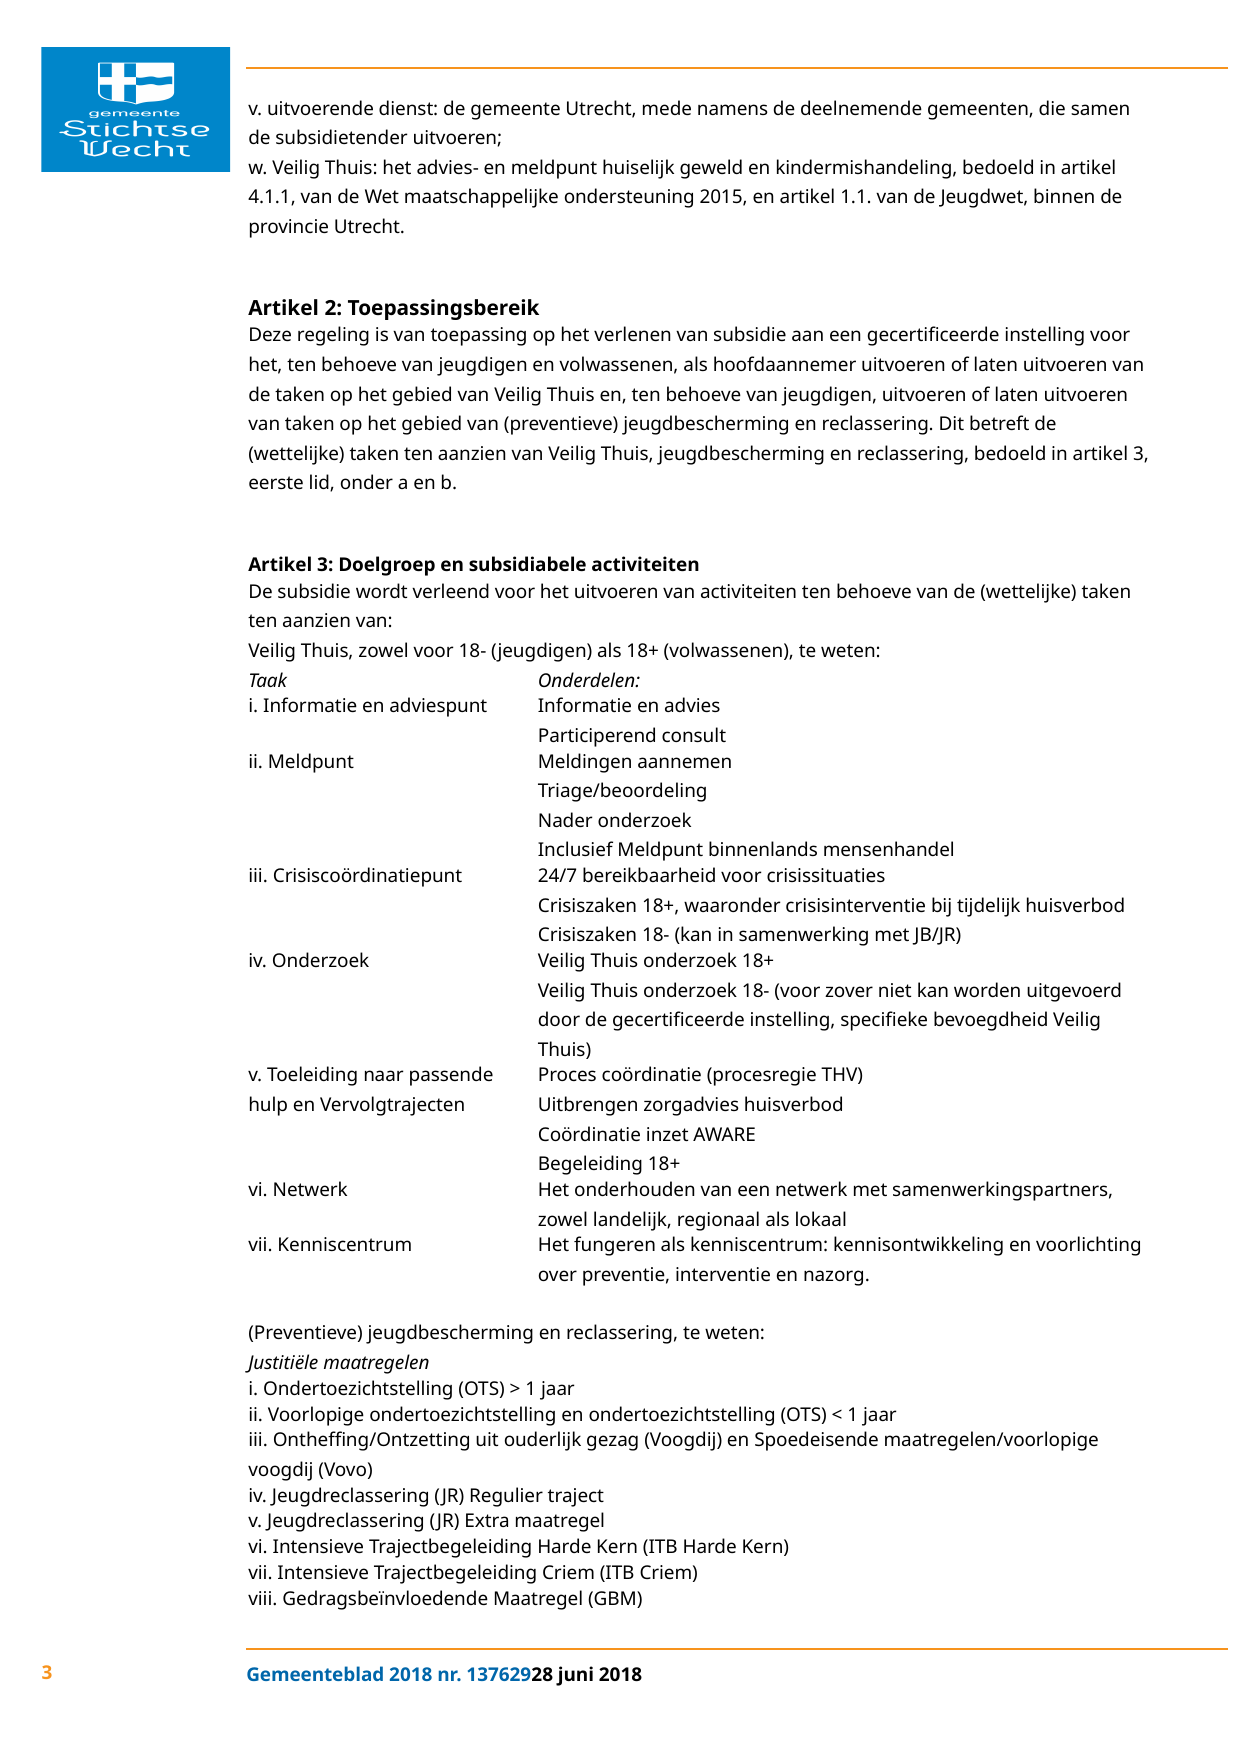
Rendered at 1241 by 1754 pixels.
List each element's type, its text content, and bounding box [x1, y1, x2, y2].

table_cell vi. Intensieve Trajectbegeleiding Harde Kern (ITB Harde Kern) [248, 1533, 1152, 1559]
table_cell iv. Onderzoek [248, 947, 538, 1062]
table_cell i. Informatie en adviespunt [248, 693, 538, 748]
picture [137, 63, 174, 103]
table_cell ii. Meldpunt [248, 748, 538, 862]
text w. Veilig Thuis: het advies- en meldpunt huiselijk geweld en kindermishandeling, bedoeld in artikel 4.1.1, van de Wet maatschappelijke ondersteuning 2015, en artikel 1.1. van de Jeugdwet, binnen de provincie Utrecht. [248, 154, 1152, 239]
table_cell Proces coördinatie (procesregie THV) Uitbrengen zorgadvies huisverbod Coördinatie inzet AWARE Begeleiding 18+ [538, 1062, 1152, 1176]
table_header Taak [248, 667, 538, 692]
table_cell Meldingen aannemen Triage/beoordeling Nader onderzoek Inclusief Meldpunt binnenlands mensenhandel [538, 748, 1152, 862]
text Artikel 3: Doelgroep en subsidiabele activiteiten [248, 549, 1152, 578]
table_cell Informatie en advies Participerend consult [538, 693, 1152, 748]
table_header Justitiële maatregelen [248, 1349, 1152, 1375]
table_cell iii. Crisiscoördinatiepunt [248, 862, 538, 947]
table_cell vii. Intensieve Trajectbegeleiding Criem (ITB Criem) [248, 1559, 1152, 1585]
text De subsidie wordt verleend voor het uitvoeren van activiteiten ten behoeve van de (wettelijke) taken ten aanzien van: [248, 578, 1152, 633]
table_cell v. Toeleiding naar passende hulp en Vervolgtrajecten [248, 1062, 538, 1176]
table_cell iv. Jeugdreclassering (JR) Regulier traject [248, 1482, 1152, 1507]
picture [99, 63, 135, 101]
table_cell viii. Gedragsbeïnvloedende Maatregel (GBM) [248, 1585, 1152, 1610]
table_cell vi. Netwerk [248, 1176, 538, 1231]
table_cell i. Ondertoezichtstelling (OTS) > 1 jaar [248, 1375, 1152, 1401]
text Veilig Thuis, zowel voor 18- (jeugdigen) als 18+ (volwassenen), te weten: [248, 637, 1152, 663]
table_cell Veilig Thuis onderzoek 18+ Veilig Thuis onderzoek 18- (voor zover niet kan worden uitgevoerd door de gecertificeerde instelling, specifieke bevoegdheid Veilig Thuis) [538, 947, 1152, 1062]
table_cell v. Jeugdreclassering (JR) Extra maatregel [248, 1508, 1152, 1533]
text (Preventieve) jeugdbescherming en reclassering, te weten: [248, 1319, 1152, 1345]
table_header Onderdelen: [538, 667, 1152, 692]
text Deze regeling is van toepassing op het verlenen van subsidie aan een gecertificeerde instelling voor het, ten behoeve van jeugdigen en volwassenen, als hoofdaannemer uitvoeren of laten uitvoeren van de taken op het gebied van Veilig Thuis en, ten behoeve van jeugdigen, uitvoeren of laten uitvoeren van taken op het gebied van (preventieve) jeugdbescherming en reclassering. Dit betreft de (wettelijke) taken ten aanzien van Veilig Thuis, jeugdbescherming en reclassering, bedoeld in artikel 3, eerste lid, onder a en b. [248, 322, 1152, 495]
table_cell 24/7 bereikbaarheid voor crisissituaties Crisiszaken 18+, waaronder crisisinterventie bij tijdelijk huisverbod Crisiszaken 18- (kan in samenwerking met JB/JR) [538, 862, 1152, 947]
text Artikel 2: Toepassingsbereik [248, 293, 1152, 322]
table_cell iii. Ontheffing/Ontzetting uit ouderlijk gezag (Voogdij) en Spoedeisende maatregelen/voorlopige voogdij (Vovo) [248, 1426, 1152, 1482]
table_cell Het onderhouden van een netwerk met samenwerkingspartners, zowel landelijk, regionaal als lokaal [538, 1176, 1152, 1231]
table_cell ii. Voorlopige ondertoezichtstelling en ondertoezichtstelling (OTS) < 1 jaar [248, 1401, 1152, 1426]
table_cell Het fungeren als kenniscentrum: kennisontwikkeling en voorlichting over preventie, interventie en nazorg. [538, 1231, 1152, 1287]
text v. uitvoerende dienst: de gemeente Utrecht, mede namens de deelnemende gemeenten, die samen de subsidietender uitvoeren; [248, 95, 1152, 150]
table_cell vii. Kenniscentrum [248, 1231, 538, 1287]
